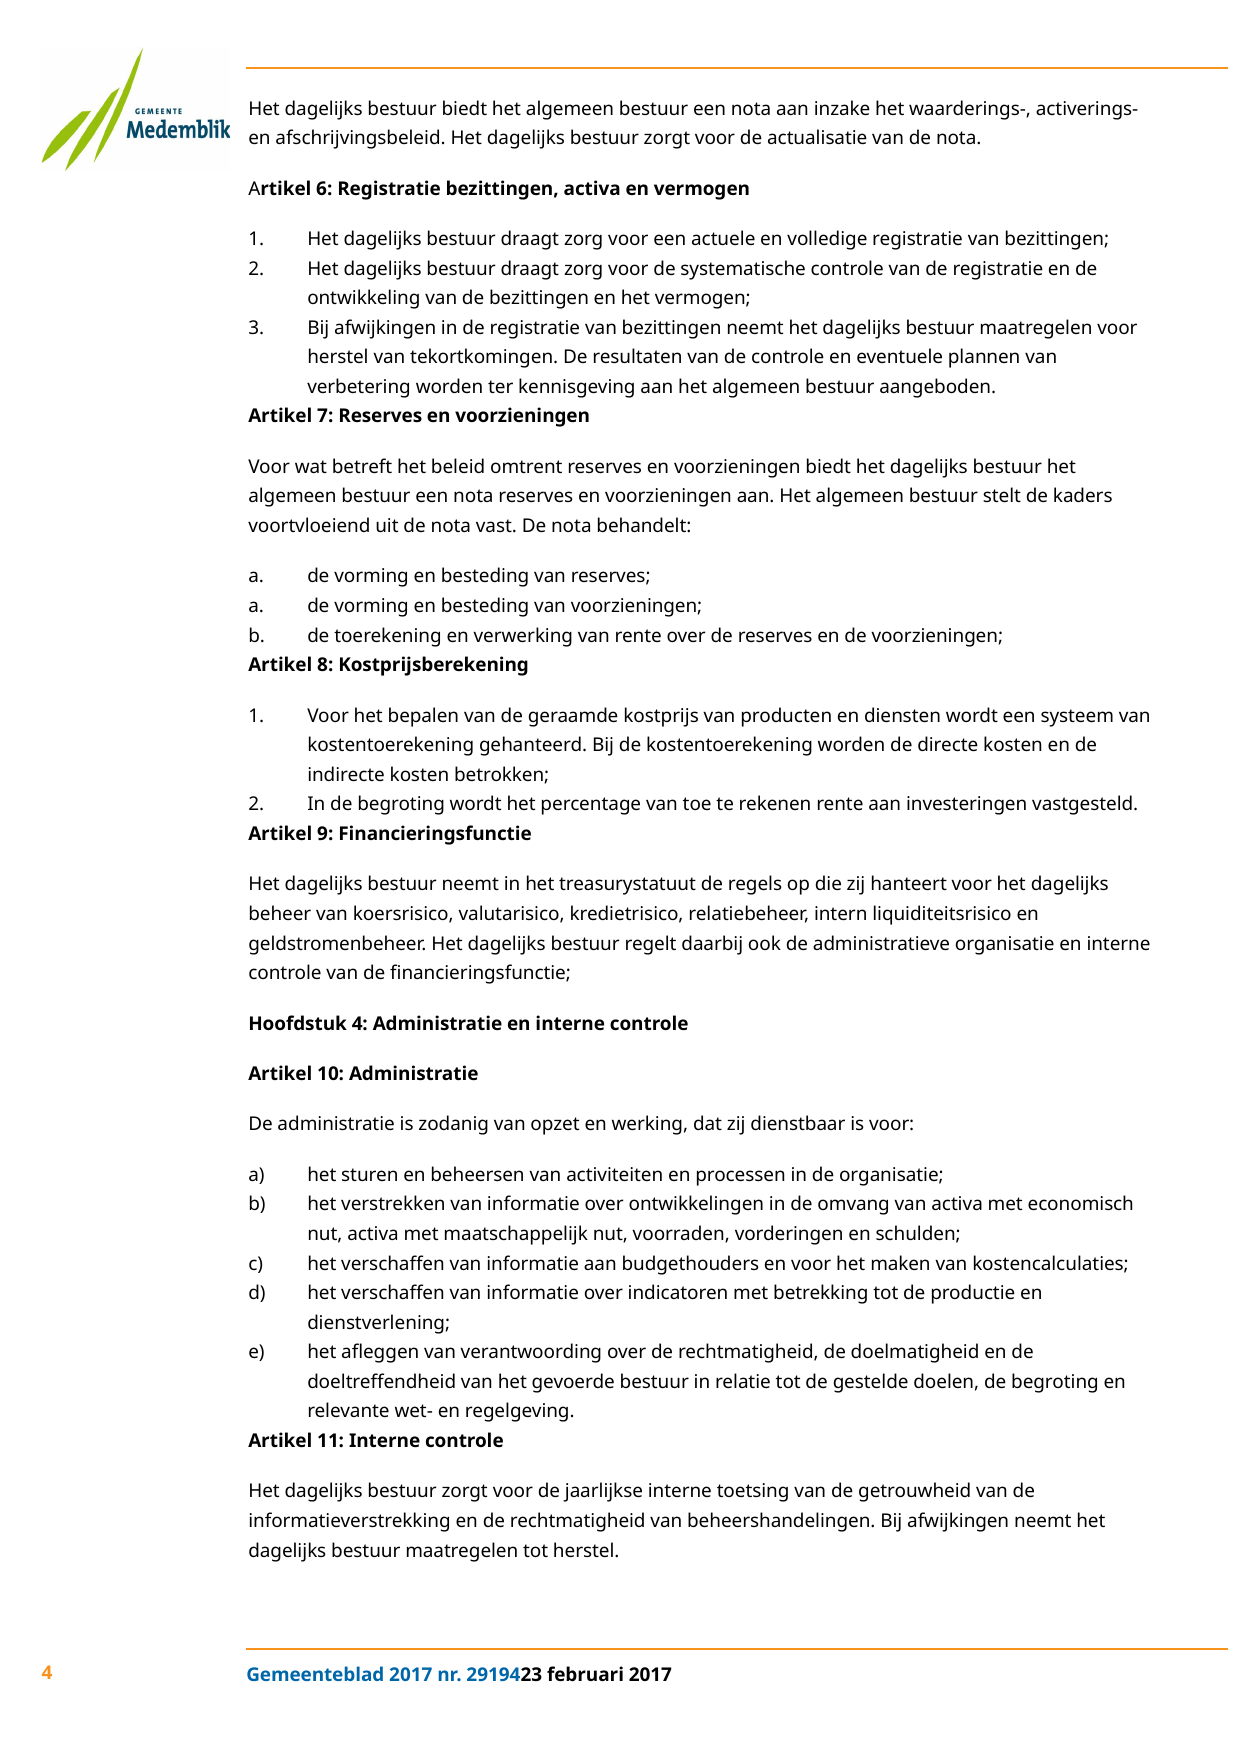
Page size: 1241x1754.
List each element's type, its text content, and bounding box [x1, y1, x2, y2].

list Bij afwijkingen in de registratie van bezittingen neemt het dagelijks bestuur maatregelen voor herstel van tekortkomingen. De resultaten van de controle en eventuele plannen van verbetering worden ter kennisgeving aan het algemeen bestuur aangeboden. [248, 314, 1152, 399]
text Artikel 9: Financieringsfunctie [248, 820, 1152, 846]
list Voor het bepalen van de geraamde kostprijs van producten en diensten wordt een systeem van kostentoerekening gehanteerd. Bij de kostentoerekening worden de directe kosten en de indirecte kosten betrokken; [248, 702, 1152, 787]
list Het dagelijks bestuur draagt zorg voor een actuele en volledige registratie van bezittingen; [248, 225, 1152, 251]
text Het dagelijks bestuur neemt in het treasurystatuut de regels op die zij hanteert voor het dagelijks beheer van koersrisico, valutarisico, kredietrisico, relatiebeheer, intern liquiditeitsrisico en geldstromenbeheer. Het dagelijks bestuur regelt daarbij ook de administratieve organisatie en interne controle van de financieringsfunctie; [248, 871, 1152, 985]
text Hoofdstuk 4: Administratie en interne controle [248, 1010, 1152, 1036]
text Artikel 8: Kostprijsberekening [248, 651, 1152, 677]
list de toerekening en verwerking van rente over de reserves en de voorzieningen; [248, 622, 1152, 648]
list de vorming en besteding van reserves; [248, 563, 1152, 588]
text Voor wat betreft het beleid omtrent reserves en voorzieningen biedt het dagelijks bestuur het algemeen bestuur een nota reserves en voorzieningen aan. Het algemeen bestuur stelt de kaders voortvloeiend uit de nota vast. De nota behandelt: [248, 453, 1152, 538]
list het verschaffen van informatie over indicatoren met betrekking tot de productie en dienstverlening; [248, 1279, 1152, 1335]
text De administratie is zodanig van opzet en werking, dat zij dienstbaar is voor: [248, 1111, 1152, 1136]
text Het dagelijks bestuur zorgt voor de jaarlijkse interne toetsing van de getrouwheid van de informatieverstrekking en de rechtmatigheid van beheershandelingen. Bij afwijkingen neemt het dagelijks bestuur maatregelen tot herstel. [248, 1478, 1152, 1563]
text Artikel 6: Registratie bezittingen, activa en vermogen [248, 175, 1152, 201]
text Artikel 10: Administratie [248, 1060, 1152, 1086]
list het afleggen van verantwoording over de rechtmatigheid, de doelmatigheid en de doeltreffendheid van het gevoerde bestuur in relatie tot de gestelde doelen, de begroting en relevante wet- en regelgeving. [248, 1338, 1152, 1423]
list In de begroting wordt het percentage van toe te rekenen rente aan investeringen vastgesteld. [248, 791, 1152, 816]
list het sturen en beheersen van activiteiten en processen in de organisatie; [248, 1161, 1152, 1187]
picture [41, 47, 231, 172]
list Het dagelijks bestuur draagt zorg voor de systematische controle van de registratie en de ontwikkeling van de bezittingen en het vermogen; [248, 255, 1152, 310]
text Het dagelijks bestuur biedt het algemeen bestuur een nota aan inzake het waarderings-, activerings- en afschrijvingsbeleid. Het dagelijks bestuur zorgt voor de actualisatie van de nota. [248, 95, 1152, 150]
text Artikel 11: Interne controle [248, 1427, 1152, 1453]
list het verstrekken van informatie over ontwikkelingen in de omvang van activa met economisch nut, activa met maatschappelijk nut, voorraden, vorderingen en schulden; [248, 1191, 1152, 1246]
list het verschaffen van informatie aan budgethouders en voor het maken van kostencalculaties; [248, 1250, 1152, 1276]
list de vorming en besteding van voorzieningen; [248, 592, 1152, 618]
text Artikel 7: Reserves en voorzieningen [248, 403, 1152, 428]
